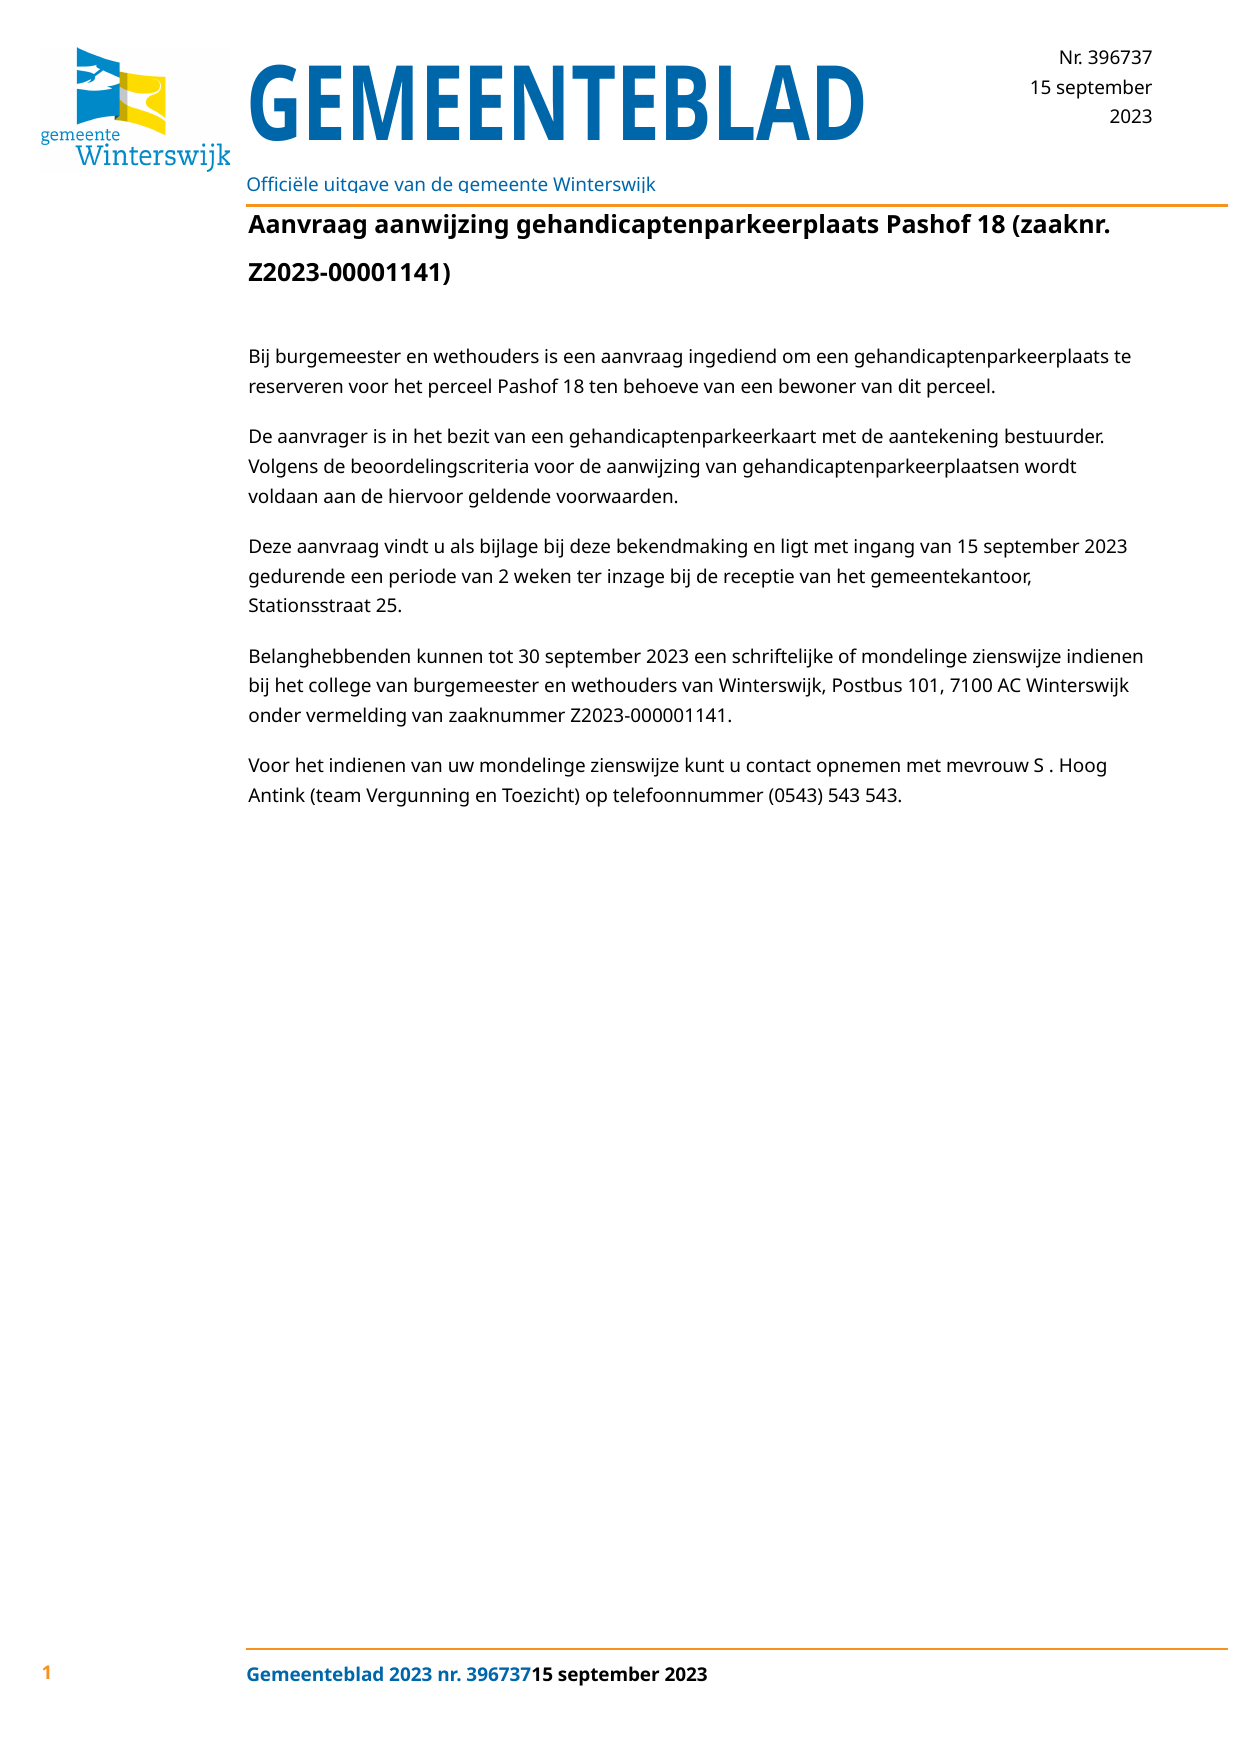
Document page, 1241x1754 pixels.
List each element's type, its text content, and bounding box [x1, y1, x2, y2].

picture [225, 153, 231, 162]
text De aanvrager is in het bezit van een gehandicaptenparkeerkaart met de aantekening bestuurder. Volgens de beoordelingscriteria voor de aanwijzing van gehandicaptenparkeerplaatsen wordt voldaan aan de hiervoor geldende voorwaarden. [248, 424, 1152, 508]
picture [41, 47, 231, 172]
text Aanvraag aanwijzing gehandicaptenparkeerplaats Pashof 18 (zaaknr. Z2023-00001141) [248, 207, 1152, 288]
text Belanghebbenden kunnen tot 30 september 2023 een schriftelijke of mondelinge zienswijze indienen bij het college van burgemeester en wethouders van Winterswijk, Postbus 101, 7100 AC Winterswijk onder vermelding van zaaknummer Z2023-000001141. [248, 643, 1152, 728]
text Bij burgemeester en wethouders is een aanvraag ingediend om een gehandicaptenparkeerplaats te reserveren voor het perceel Pashof 18 ten behoeve van een bewoner van dit perceel. [248, 344, 1152, 399]
text Voor het indienen van uw mondelinge zienswijze kunt u contact opnemen met mevrouw S . Hoog Antink (team Vergunning en Toezicht) op telefoonnummer (0543) 543 543. [248, 752, 1152, 808]
text Deze aanvraag vindt u als bijlage bij deze bekendmaking en ligt met ingang van 15 september 2023 gedurende een periode van 2 weken ter inzage bij de receptie van het gemeentekantoor, Stationsstraat 25. [248, 533, 1152, 618]
